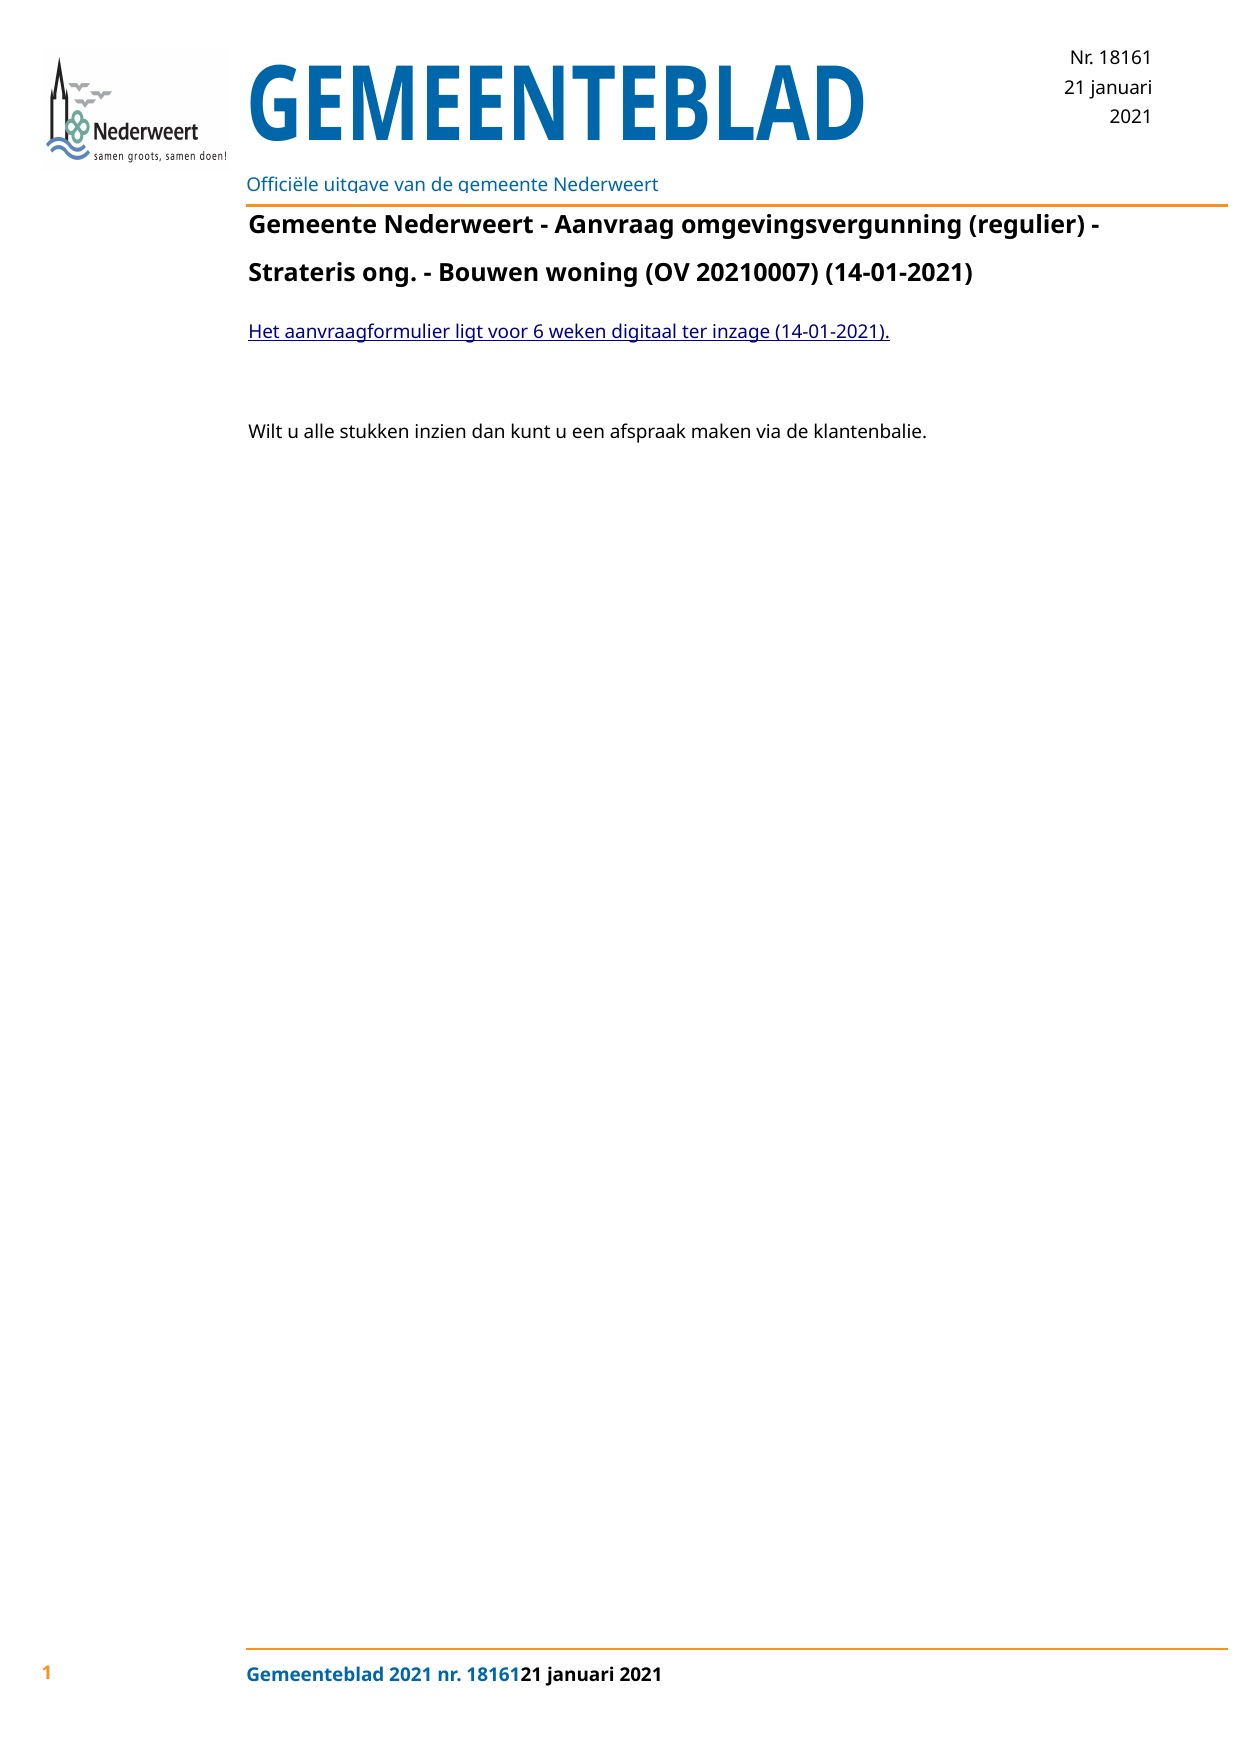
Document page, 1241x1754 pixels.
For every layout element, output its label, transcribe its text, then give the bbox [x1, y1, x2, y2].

text Het aanvraagformulier ligt voor 6 weken digitaal ter inzage (14-01-2021). [248, 318, 1152, 344]
text Gemeente Nederweert - Aanvraag omgevingsvergunning (regulier) - Strateris ong. - Bouwen woning (OV 20210007) (14-01-2021) [248, 207, 1152, 288]
text Wilt u alle stukken inzien dan kunt u een afspraak maken via de klantenbalie. [248, 419, 1152, 444]
picture [41, 47, 231, 172]
